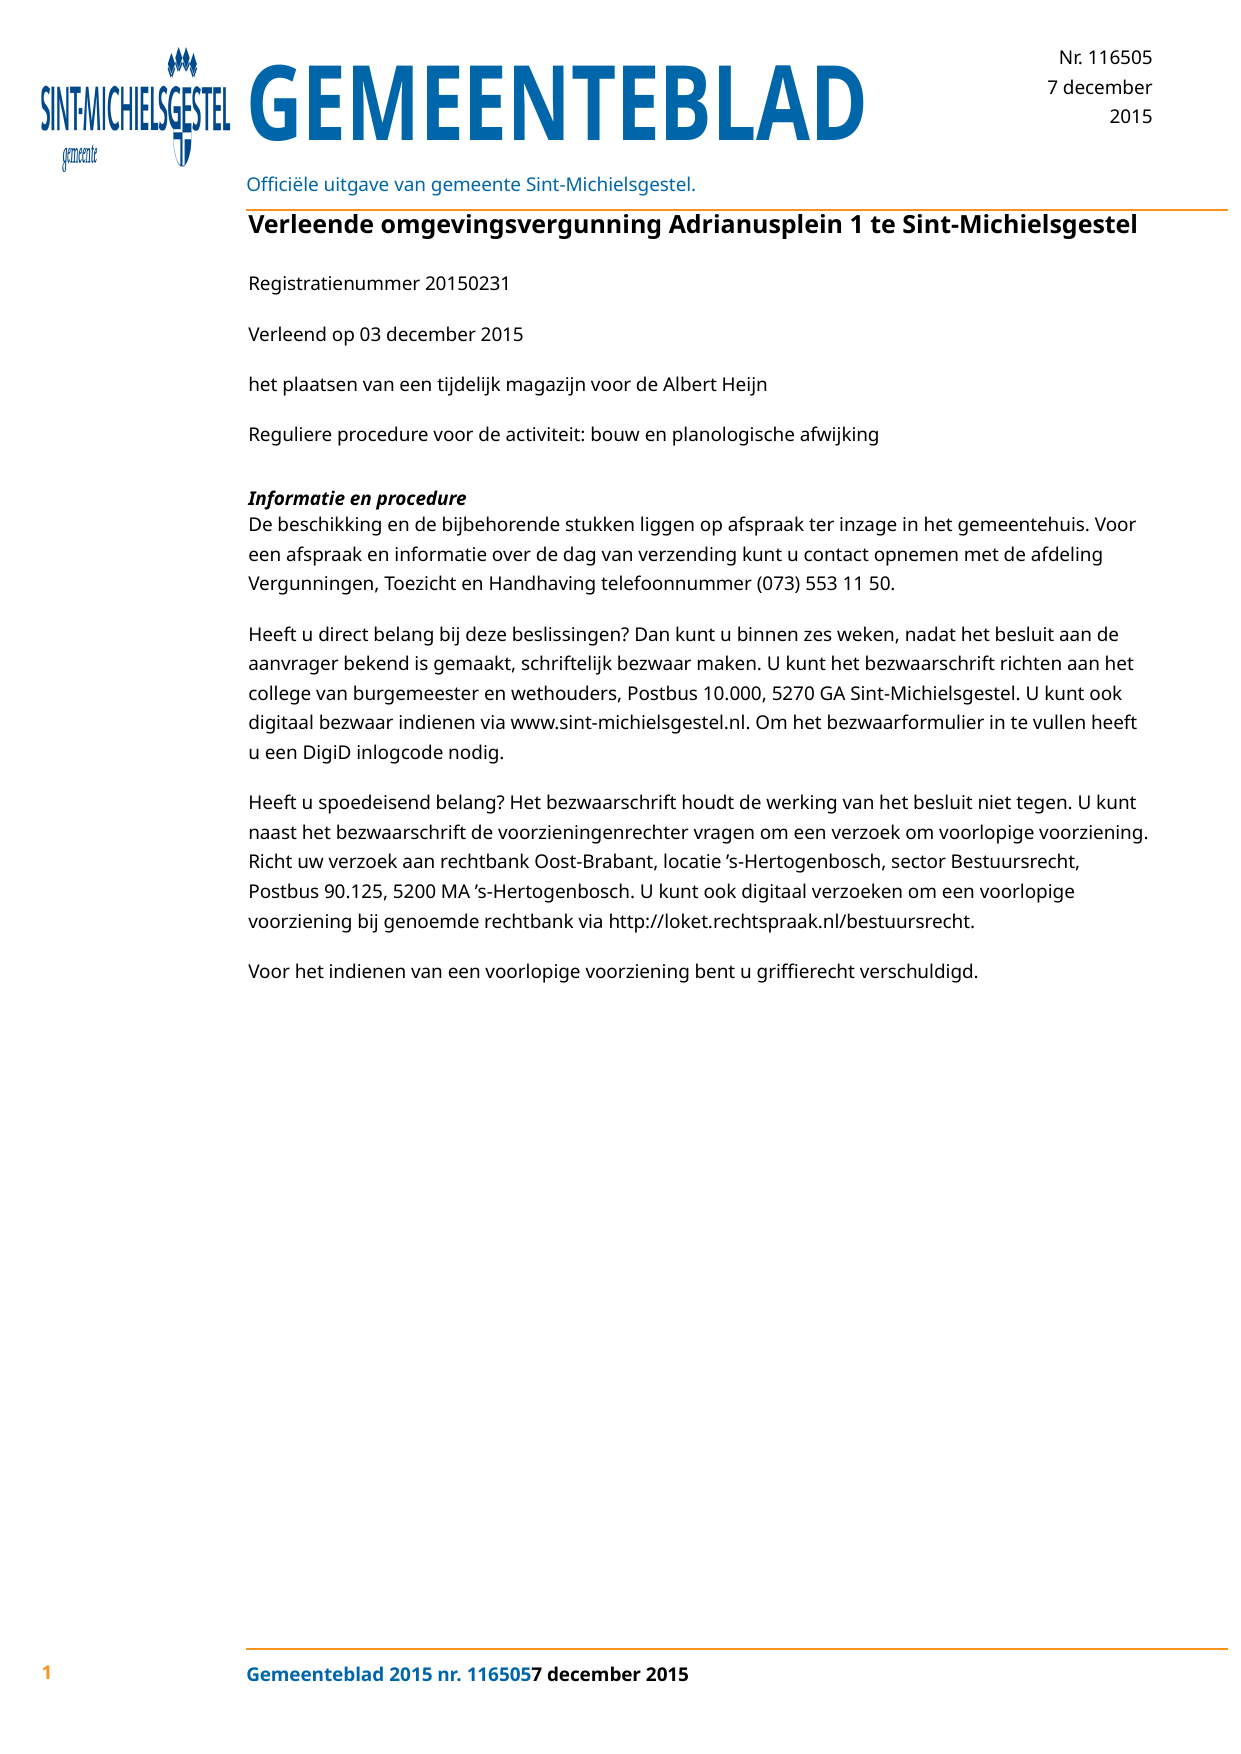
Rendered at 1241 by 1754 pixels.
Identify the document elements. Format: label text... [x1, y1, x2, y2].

text Verleend op 03 december 2015 [248, 321, 1152, 346]
text het plaatsen van een tijdelijk magazijn voor de Albert Heijn [248, 371, 1152, 397]
text Informatie en procedure [248, 486, 1152, 511]
text De beschikking en de bijbehorende stukken liggen op afspraak ter inzage in het gemeentehuis. Voor een afspraak en informatie over de dag van verzending kunt u contact opnemen met de afdeling Vergunningen, Toezicht en Handhaving telefoonnummer (073) 553 11 50. [248, 511, 1152, 596]
text Voor het indienen van een voorlopige voorziening bent u griffierecht verschuldigd. [248, 958, 1152, 984]
text Verleende omgevingsvergunning Adrianusplein 1 te Sint-Michielsgestel [248, 211, 1152, 241]
picture [41, 47, 231, 172]
text Registratienummer 20150231 [248, 270, 1152, 296]
text Reguliere procedure voor de activiteit: bouw en planologische afwijking [248, 422, 1152, 447]
text Heeft u direct belang bij deze beslissingen? Dan kunt u binnen zes weken, nadat het besluit aan de aanvrager bekend is gemaakt, schriftelijk bezwaar maken. U kunt het bezwaarschrift richten aan het college van burgemeester en wethouders, Postbus 10.000, 5270 GA Sint-Michielsgestel. U kunt ook digitaal bezwaar indienen via www.sint-michielsgestel.nl. Om het bezwaarformulier in te vullen heeft u een DigiD inlogcode nodig. [248, 621, 1152, 765]
text Heeft u spoedeisend belang? Het bezwaarschrift houdt de werking van het besluit niet tegen. U kunt naast het bezwaarschrift de voorzieningenrechter vragen om een verzoek om voorlopige voorziening. Richt uw verzoek aan rechtbank Oost-Brabant, locatie ’s-Hertogenbosch, sector Bestuursrecht, Postbus 90.125, 5200 MA ’s-Hertogenbosch. U kunt ook digitaal verzoeken om een voorlopige voorziening bij genoemde rechtbank via http://loket.rechtspraak.nl/bestuursrecht. [248, 789, 1152, 934]
